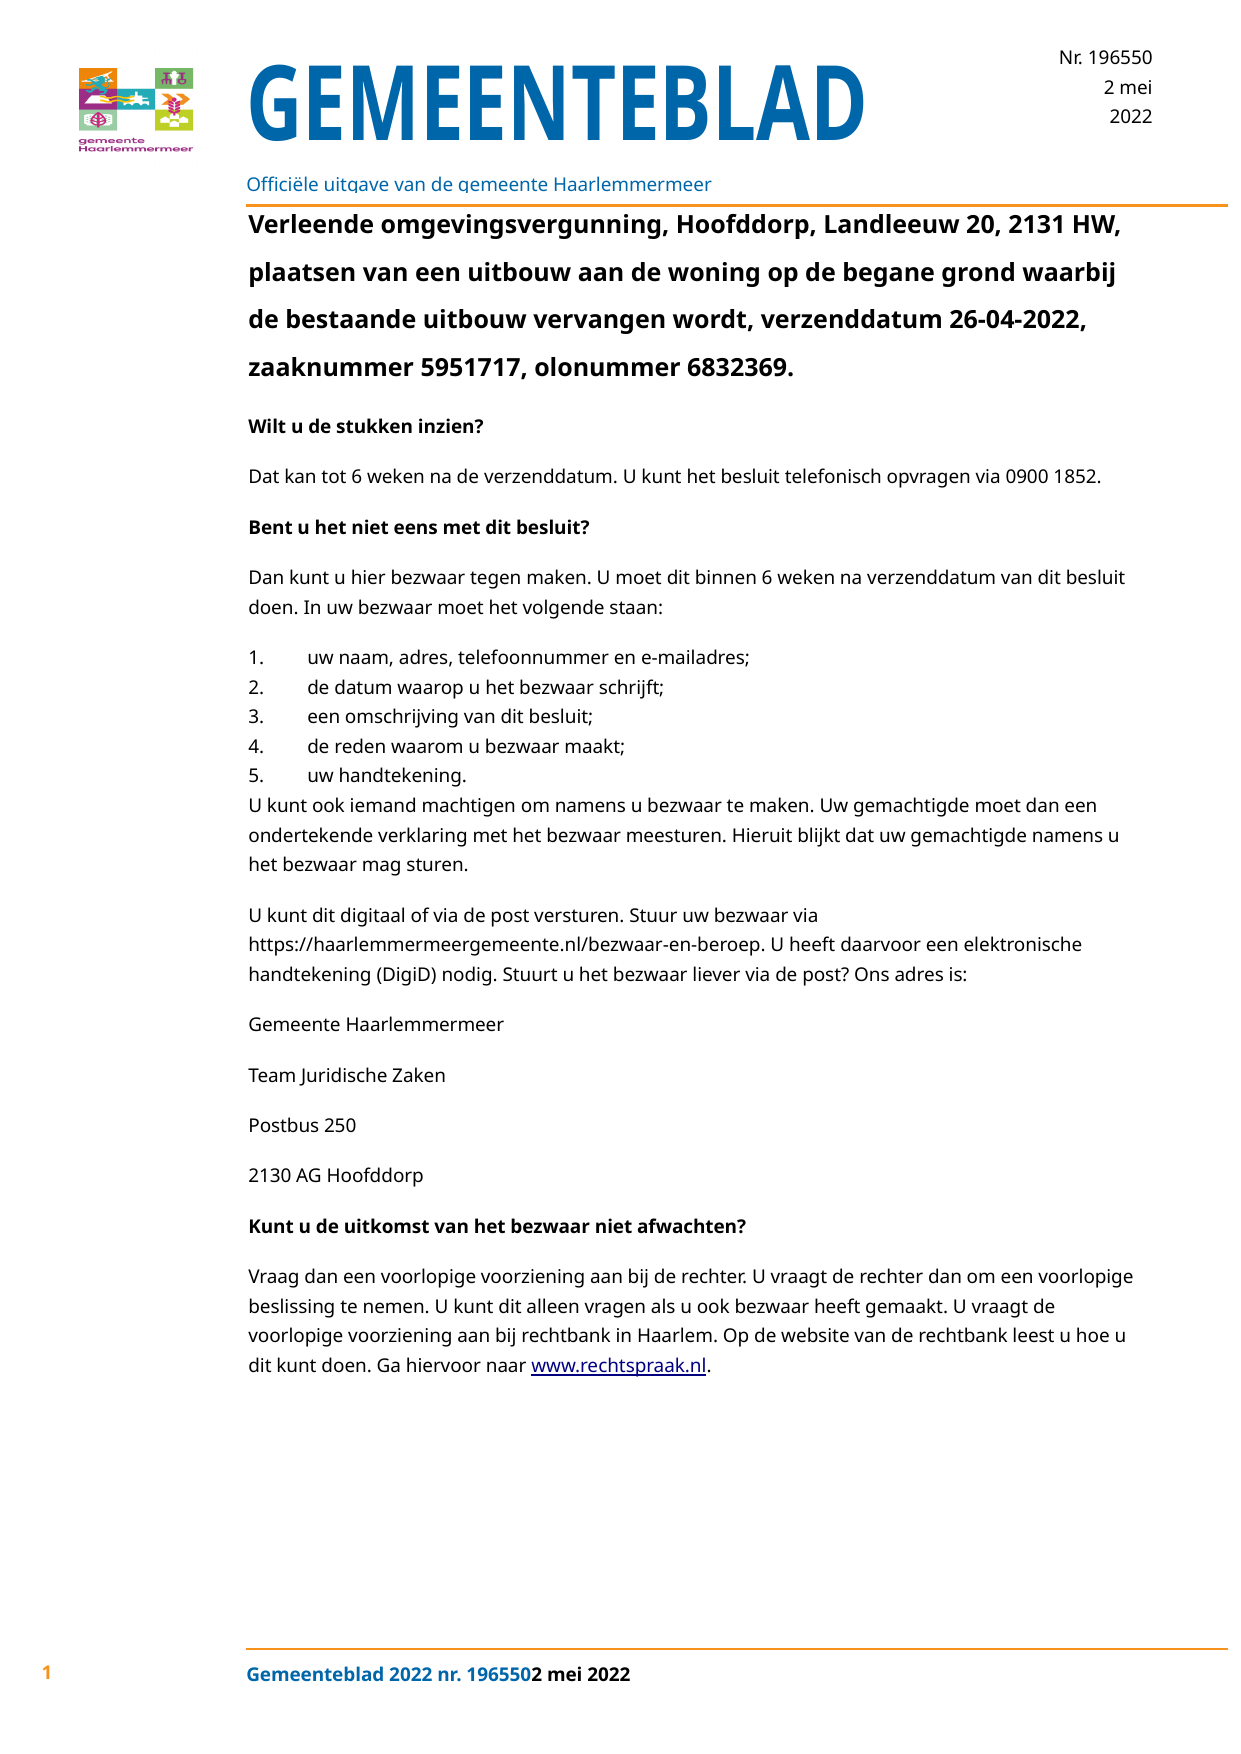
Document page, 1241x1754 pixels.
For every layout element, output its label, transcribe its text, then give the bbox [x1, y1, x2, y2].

text Wilt u de stukken inzien? [248, 413, 1152, 439]
list uw naam, adres, telefoonnummer en e-mailadres; [248, 644, 1152, 670]
picture [41, 47, 231, 172]
text 2130 AG Hoofddorp [248, 1163, 1152, 1188]
text Verleende omgevingsvergunning, Hoofddorp, Landleeuw 20, 2131 HW, plaatsen van een uitbouw aan de woning op de begane grond waarbij de bestaande uitbouw vervangen wordt, verzenddatum 26-04-2022, zaaknummer 5951717, olonummer 6832369. [248, 207, 1152, 384]
text U kunt ook iemand machtigen om namens u bezwaar te maken. Uw gemachtigde moet dan een ondertekende verklaring met het bezwaar meesturen. Hieruit blijkt dat uw gemachtigde namens u het bezwaar mag sturen. [248, 792, 1152, 877]
text U kunt dit digitaal of via de post versturen. Stuur uw bezwaar via https://haarlemmermeergemeente.nl/bezwaar-en-beroep. U heeft daarvoor een elektronische handtekening (DigiD) nodig. Stuurt u het bezwaar liever via de post? Ons adres is: [248, 902, 1152, 987]
text Bent u het niet eens met dit besluit? [248, 514, 1152, 540]
text Postbus 250 [248, 1112, 1152, 1138]
text Gemeente Haarlemmermeer [248, 1011, 1152, 1037]
text Dat kan tot 6 weken na de verzenddatum. U kunt het besluit telefonisch opvragen via 0900 1852. [248, 463, 1152, 489]
text Vraag dan een voorlopige voorziening aan bij de rechter. U vraagt de rechter dan om een voorlopige beslissing te nemen. U kunt dit alleen vragen als u ook bezwaar heeft gemaakt. U vraagt de voorlopige voorziening aan bij rechtbank in Haarlem. Op de website van de rechtbank leest u hoe u dit kunt doen. Ga hiervoor naar www.rechtspraak.nl. [248, 1263, 1152, 1378]
list de datum waarop u het bezwaar schrijft; [248, 674, 1152, 700]
list uw handtekening. [248, 763, 1152, 788]
list de reden waarom u bezwaar maakt; [248, 733, 1152, 759]
text Dan kunt u hier bezwaar tegen maken. U moet dit binnen 6 weken na verzenddatum van dit besluit doen. In uw bezwaar moet het volgende staan: [248, 564, 1152, 620]
text Team Juridische Zaken [248, 1062, 1152, 1088]
list een omschrijving van dit besluit; [248, 703, 1152, 729]
text Kunt u de uitkomst van het bezwaar niet afwachten? [248, 1213, 1152, 1239]
